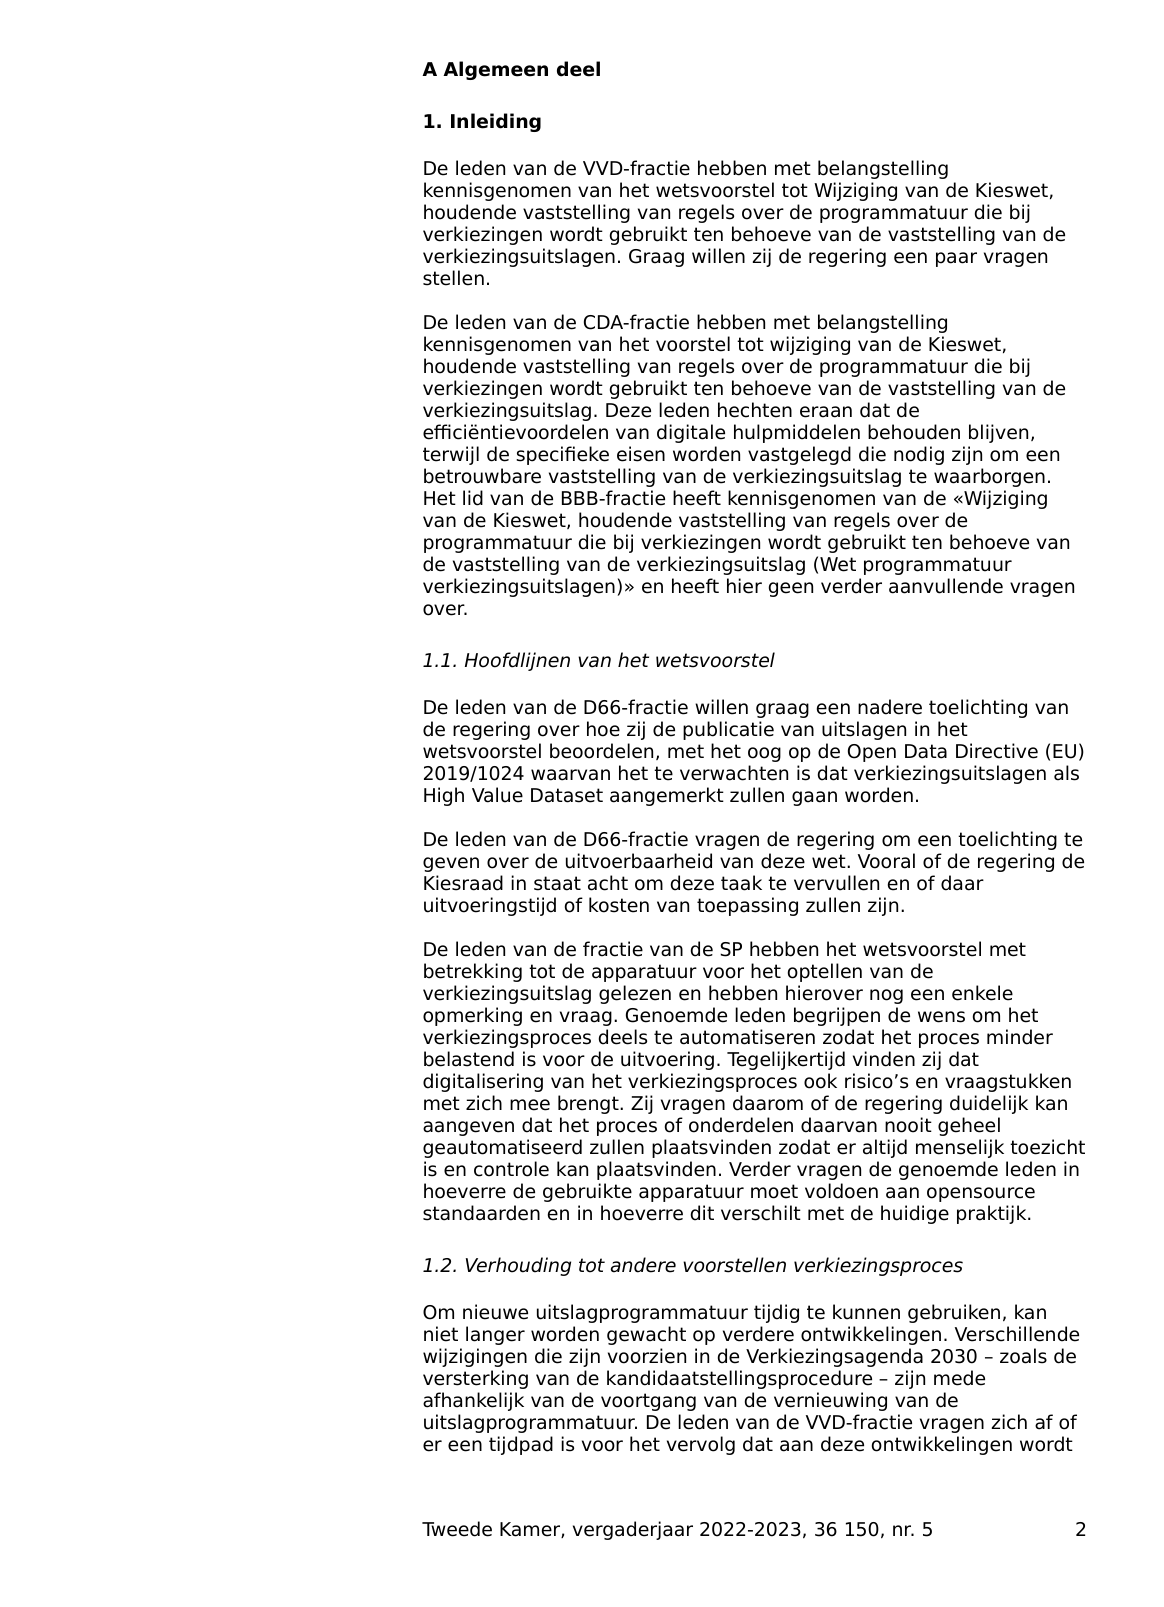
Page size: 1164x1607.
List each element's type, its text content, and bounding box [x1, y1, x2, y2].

text De leden van de D66-fractie willen graag een nadere toelichting van de regering over hoe zij de publicatie van uitslagen in het wetsvoorstel beoordelen, met het oog op de Open Data Directive (EU) 2019/1024 waarvan het te verwachten is dat verkiezingsuitslagen als High Value Dataset aangemerkt zullen gaan worden. [422, 697, 1087, 807]
subtitle 1. Inleiding [422, 111, 1087, 133]
subtitle A Algemeen deel [422, 59, 1087, 81]
subtitle 1.1. Hoofdlijnen van het wetsvoorstel [422, 650, 1087, 672]
text De leden van de CDA-fractie hebben met belangstelling kennisgenomen van het voorstel tot wijziging van de Kieswet, houdende vaststelling van regels over de programmatuur die bij verkiezingen wordt gebruikt ten behoeve van de vaststelling van de verkiezingsuitslag. Deze leden hechten eraan dat de efficiëntievoordelen van digitale hulpmiddelen behouden blijven, terwijl de specifieke eisen worden vastgelegd die nodig zijn om een betrouwbare vaststelling van de verkiezingsuitslag te waarborgen. [422, 312, 1087, 488]
text De leden van de VVD-fractie hebben met belangstelling kennisgenomen van het wetsvoorstel tot Wijziging van de Kieswet, houdende vaststelling van regels over de programmatuur die bij verkiezingen wordt gebruikt ten behoeve van de vaststelling van de verkiezingsuitslagen. Graag willen zij de regering een paar vragen stellen. [422, 158, 1087, 290]
text De leden van de fractie van de SP hebben het wetsvoorstel met betrekking tot de apparatuur voor het optellen van de verkiezingsuitslag gelezen en hebben hierover nog een enkele opmerking en vraag. Genoemde leden begrijpen de wens om het verkiezingsproces deels te automatiseren zodat het proces minder belastend is voor de uitvoering. Tegelijkertijd vinden zij dat digitalisering van het verkiezingsproces ook risico’s en vraagstukken met zich mee brengt. Zij vragen daarom of de regering duidelijk kan aangeven dat het proces of onderdelen daarvan nooit geheel geautomatiseerd zullen plaatsvinden zodat er altijd menselijk toezicht is en controle kan plaatsvinden. Verder vragen de genoemde leden in hoeverre de gebruikte apparatuur moet voldoen aan opensource standaarden en in hoeverre dit verschilt met de huidige praktijk. [422, 939, 1087, 1225]
text De leden van de D66-fractie vragen de regering om een toelichting te geven over de uitvoerbaarheid van deze wet. Vooral of de regering de Kiesraad in staat acht om deze taak te vervullen en of daar uitvoeringstijd of kosten van toepassing zullen zijn. [422, 829, 1087, 917]
subtitle 1.2. Verhouding tot andere voorstellen verkiezingsproces [422, 1255, 1087, 1277]
text Om nieuwe uitslagprogrammatuur tijdig te kunnen gebruiken, kan niet langer worden gewacht op verdere ontwikkelingen. Verschillende wijzigingen die zijn voorzien in de Verkiezingsagenda 2030 – zoals de versterking van de kandidaatstellingsprocedure – zijn mede afhankelijk van de voortgang van de vernieuwing van de uitslagprogrammatuur. De leden van de VVD-fractie vragen zich af of er een tijdpad is voor het vervolg dat aan deze ontwikkelingen wordt [422, 1302, 1087, 1456]
text Het lid van de BBB-fractie heeft kennisgenomen van de «Wijziging van de Kieswet, houdende vaststelling van regels over de programmatuur die bij verkiezingen wordt gebruikt ten behoeve van de vaststelling van de verkiezingsuitslag (Wet programmatuur verkiezingsuitslagen)» en heeft hier geen verder aanvullende vragen over. [422, 488, 1087, 620]
